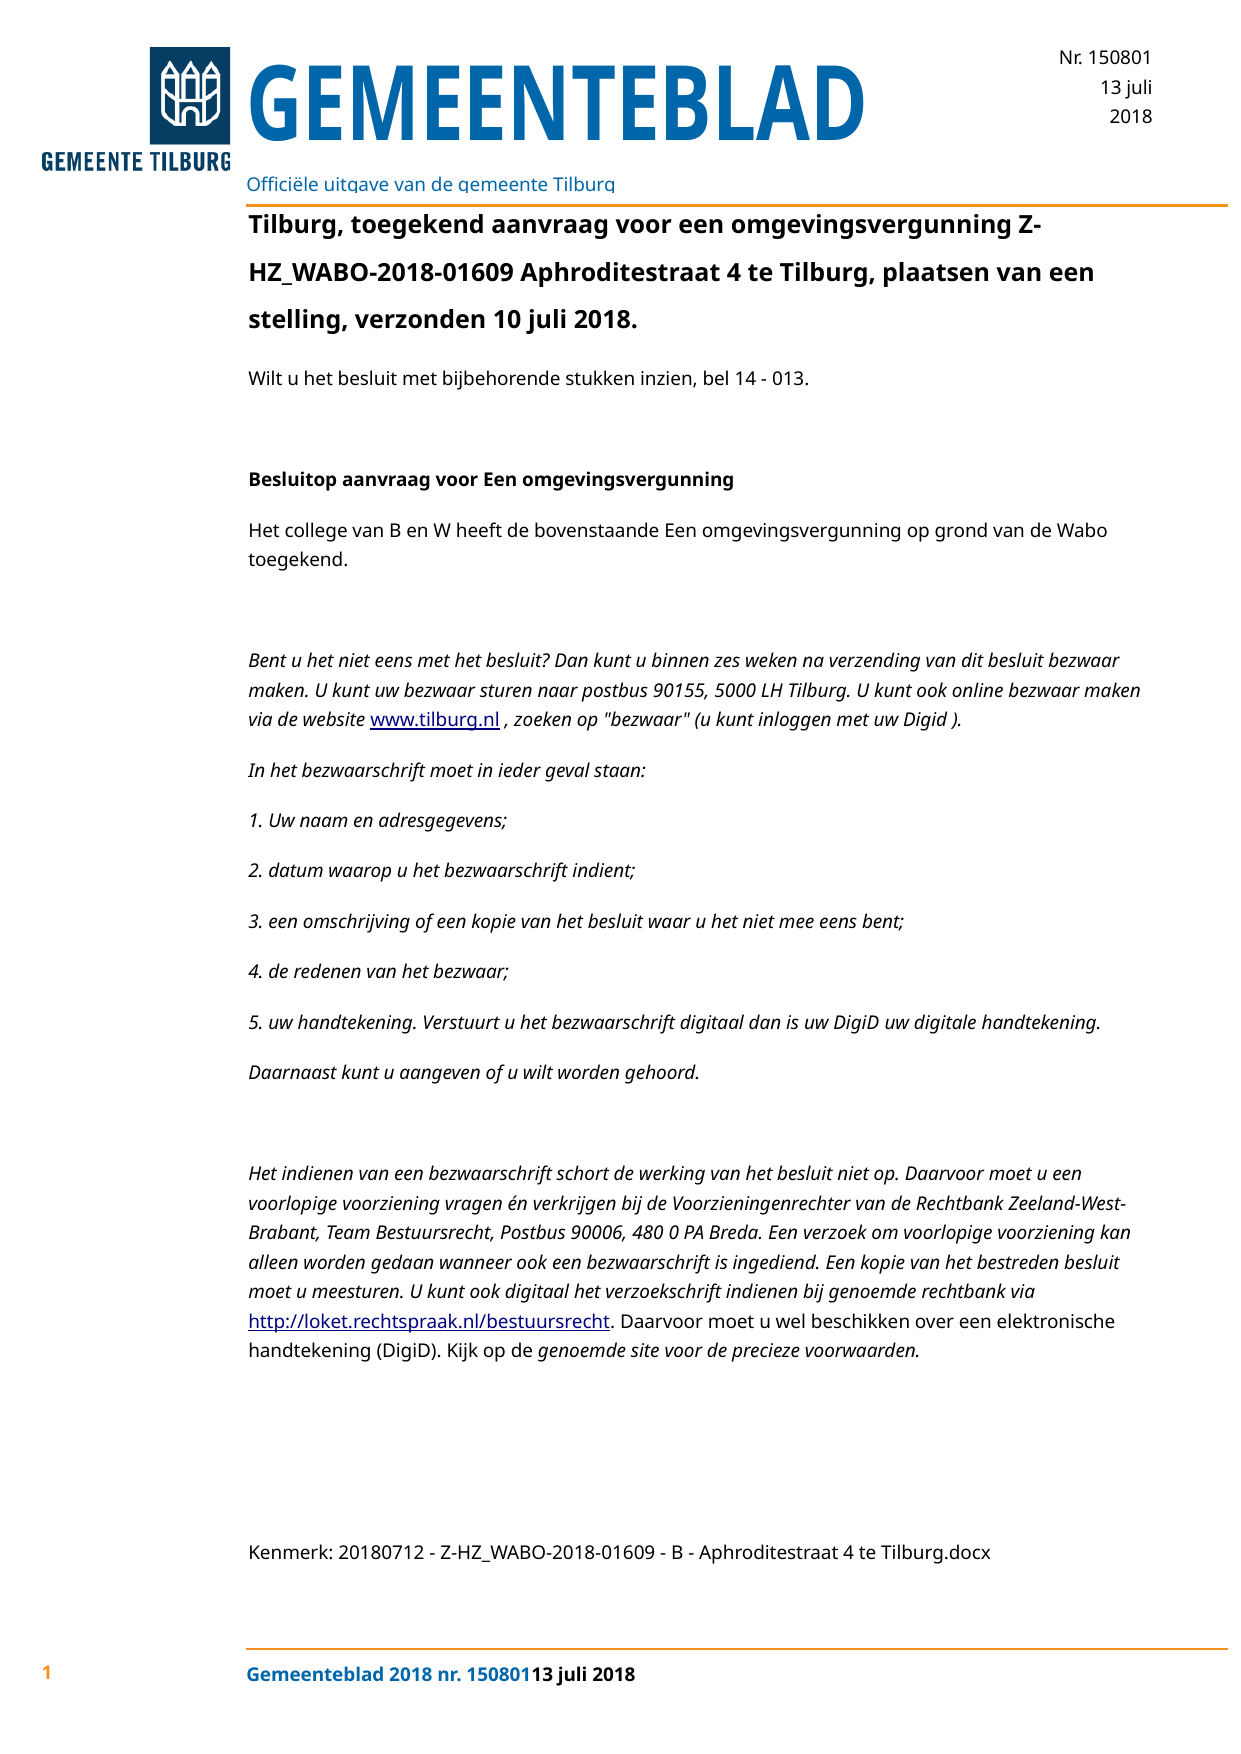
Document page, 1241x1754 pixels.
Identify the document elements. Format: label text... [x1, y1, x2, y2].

text 3. een omschrijving of een kopie van het besluit waar u het niet mee eens bent; [248, 908, 1152, 934]
text 5. uw handtekening. Verstuurt u het bezwaarschrift digitaal dan is uw DigiD uw digitale handtekening. [248, 1009, 1152, 1034]
text 4. de redenen van het bezwaar; [248, 958, 1152, 984]
text Tilburg, toegekend aanvraag voor een omgevingsvergunning Z-HZ_WABO-2018-01609 Aphroditestraat 4 te Tilburg, plaatsen van een stelling, verzonden 10 juli 2018. [248, 207, 1152, 336]
text Het indienen van een bezwaarschrift schort de werking van het besluit niet op. Daarvoor moet u een voorlopige voorziening vragen én verkrijgen bij de Voorzieningenrechter van de Rechtbank Zeeland-West-Brabant, Team Bestuursrecht, Postbus 90006, 480 0 PA Breda. Een verzoek om voorlopige voorziening kan alleen worden gedaan wanneer ook een bezwaarschrift is ingediend. Een kopie van het bestreden besluit moet u meesturen. U kunt ook digitaal het verzoekschrift indienen bij genoemde rechtbank via http://loket.rechtspraak.nl/bestuursrecht. Daarvoor moet u wel beschikken over een elektronische handtekening (DigiD). Kijk op de genoemde site voor de precieze voorwaarden. [248, 1160, 1152, 1363]
text Bent u het niet eens met het besluit? Dan kunt u binnen zes weken na verzending van dit besluit bezwaar maken. U kunt uw bezwaar sturen naar postbus 90155, 5000 LH Tilburg. U kunt ook online bezwaar maken via de website www.tilburg.nl , zoeken op "bezwaar" (u kunt inloggen met uw Digid ). [248, 647, 1152, 732]
text Daarnaast kunt u aangeven of u wilt worden gehoord. [248, 1059, 1152, 1085]
text Het college van B en W heeft de bovenstaande Een omgevingsvergunning op grond van de Wabo toegekend. [248, 517, 1152, 572]
picture [41, 47, 231, 172]
text 2. datum waarop u het bezwaarschrift indient; [248, 858, 1152, 883]
text Besluitop aanvraag voor Een omgevingsvergunning [248, 466, 1152, 492]
text Kenmerk: 20180712 - Z-HZ_WABO-2018-01609 - B - Aphroditestraat 4 te Tilburg.docx [248, 1539, 1152, 1565]
text 1. Uw naam en adresgegevens; [248, 807, 1152, 833]
text In het bezwaarschrift moet in ieder geval staan: [248, 757, 1152, 782]
text Wilt u het besluit met bijbehorende stukken inzien, bel 14 - 013. [248, 366, 1152, 391]
